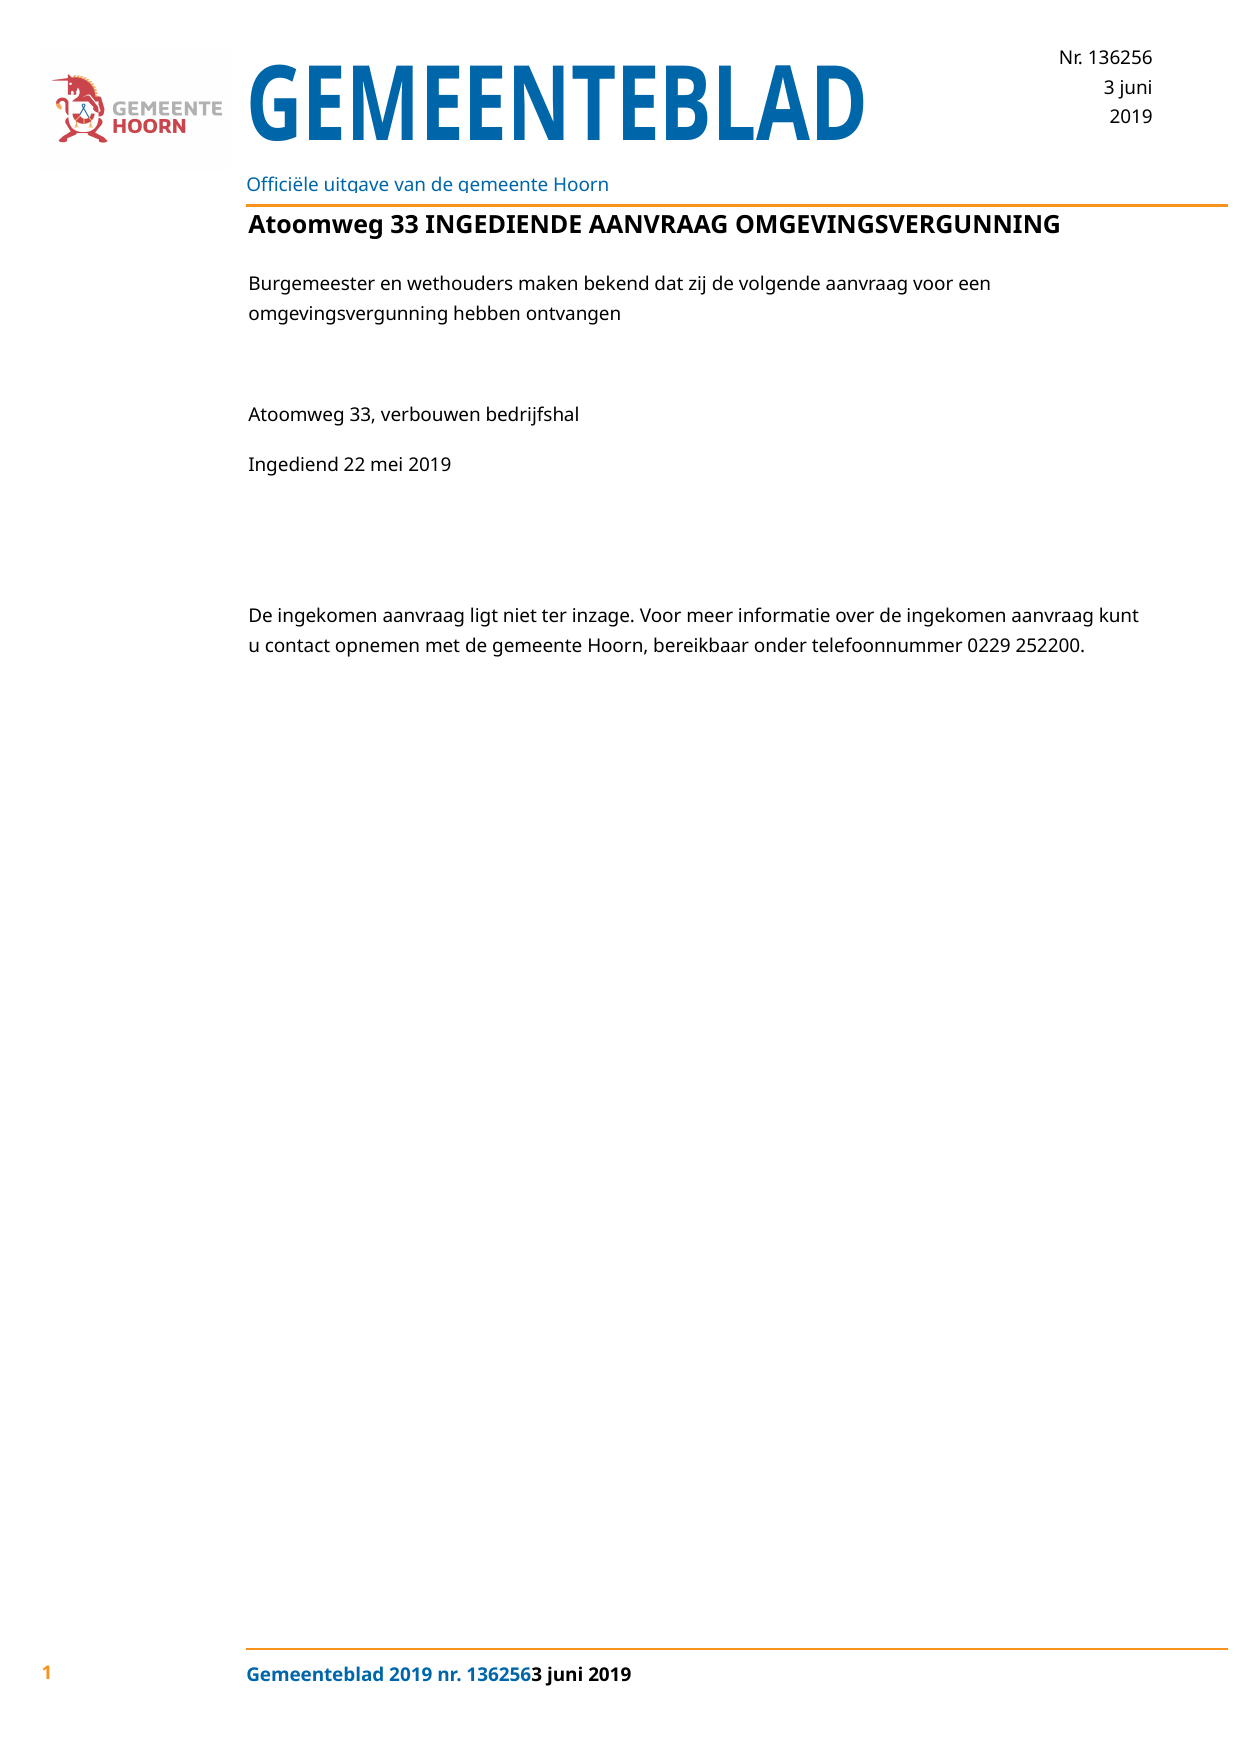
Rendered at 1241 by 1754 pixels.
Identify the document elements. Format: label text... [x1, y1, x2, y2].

text Atoomweg 33, verbouwen bedrijfshal [248, 401, 1152, 426]
text Atoomweg 33 INGEDIENDE AANVRAAG OMGEVINGSVERGUNNING [248, 207, 1152, 241]
text De ingekomen aanvraag ligt niet ter inzage. Voor meer informatie over de ingekomen aanvraag kunt u contact opnemen met de gemeente Hoorn, bereikbaar onder telefoonnummer 0229 252200. [248, 602, 1152, 658]
text Burgemeester en wethouders maken bekend dat zij de volgende aanvraag voor een omgevingsvergunning hebben ontvangen [248, 270, 1152, 326]
text Ingediend 22 mei 2019 [248, 451, 1152, 477]
picture [41, 47, 231, 172]
